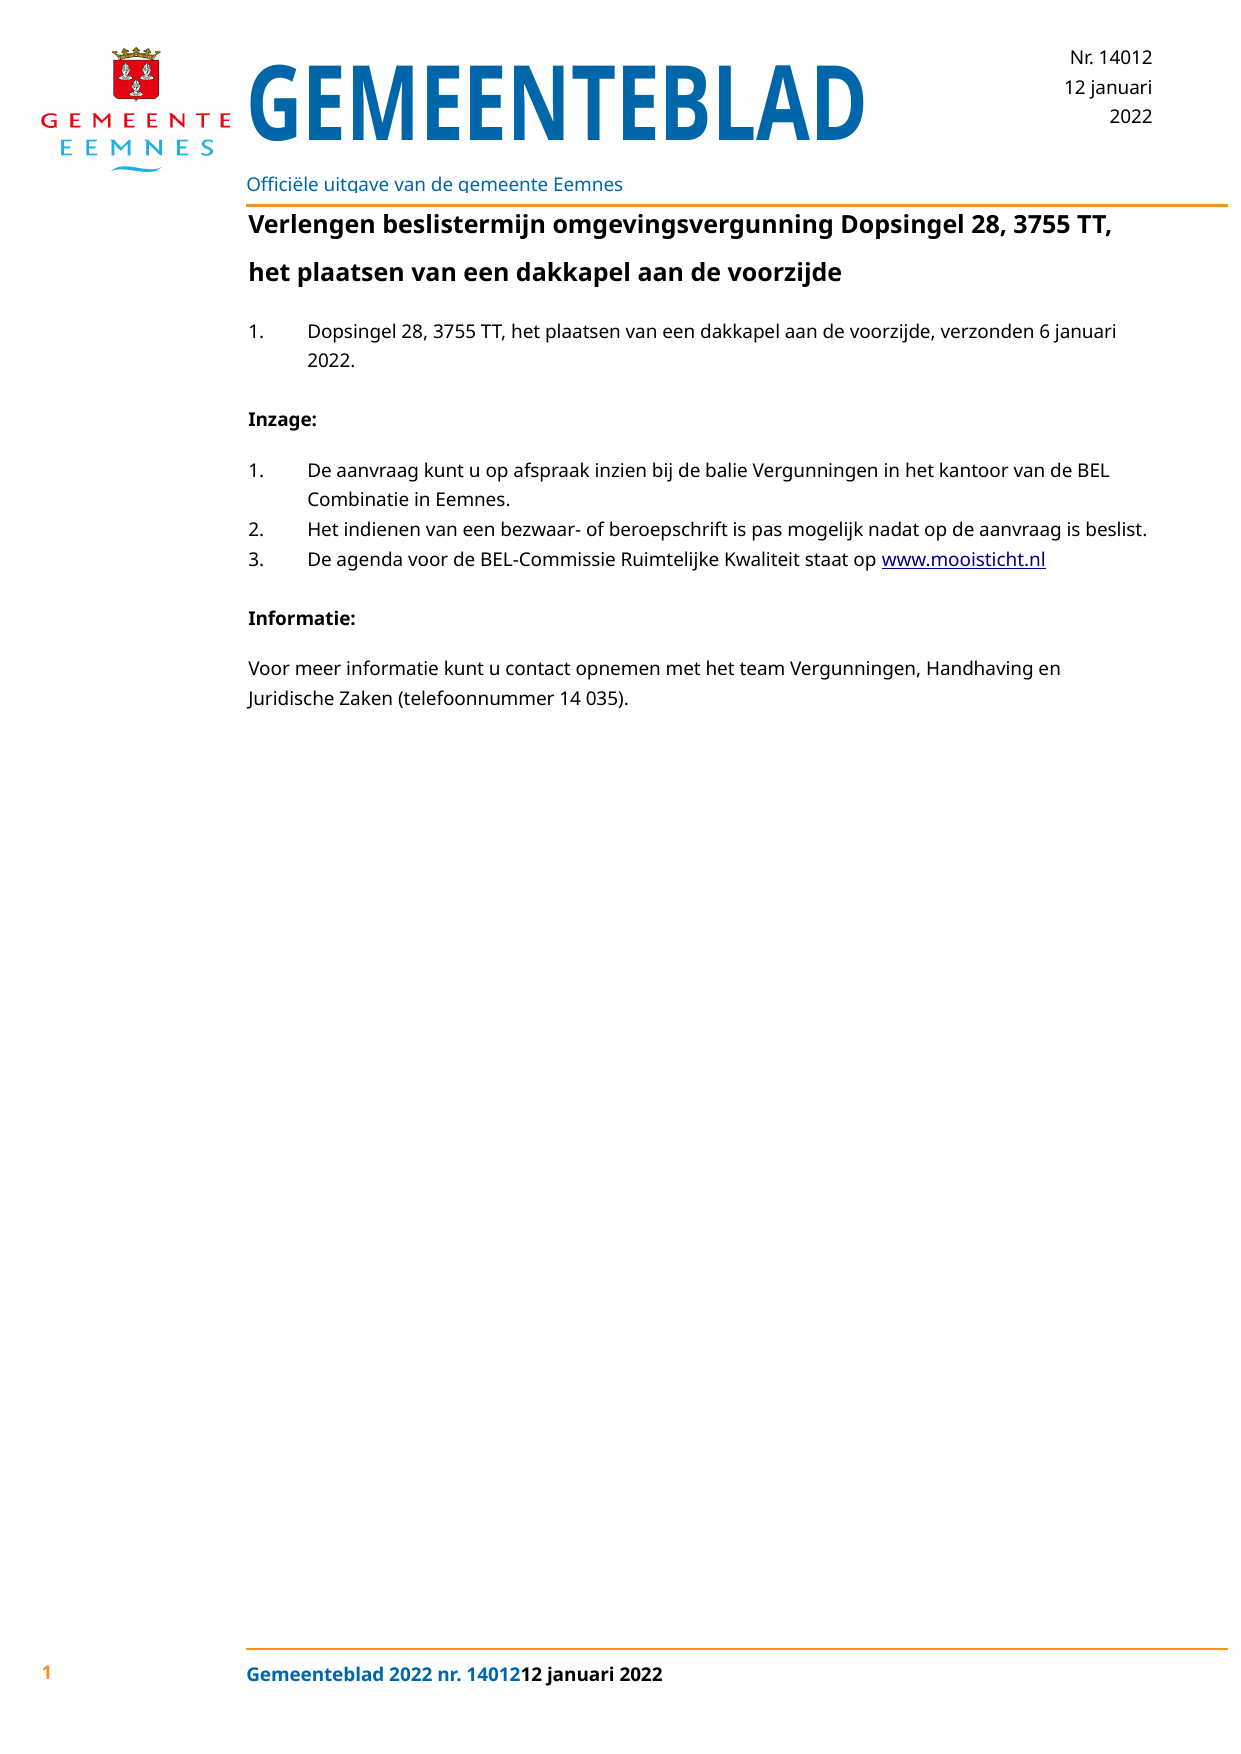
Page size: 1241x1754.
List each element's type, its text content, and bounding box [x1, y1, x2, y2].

picture [41, 47, 231, 172]
text Inzage: [248, 407, 1152, 432]
list De aanvraag kunt u op afspraak inzien bij de balie Vergunningen in het kantoor van de BEL Combinatie in Eemnes. [248, 457, 1152, 512]
text Voor meer informatie kunt u contact opnemen met het team Vergunningen, Handhaving en Juridische Zaken (telefoonnummer 14 035). [248, 655, 1152, 711]
text Verlengen beslistermijn omgevingsvergunning Dopsingel 28, 3755 TT, het plaatsen van een dakkapel aan de voorzijde [248, 207, 1152, 288]
list Het indienen van een bezwaar- of beroepschrift is pas mogelijk nadat op de aanvraag is beslist. [248, 516, 1152, 542]
list Dopsingel 28, 3755 TT, het plaatsen van een dakkapel aan de voorzijde, verzonden 6 januari 2022. [248, 318, 1152, 373]
text Informatie: [248, 605, 1152, 631]
list De agenda voor de BEL-Commissie Ruimtelijke Kwaliteit staat op www.mooisticht.nl [248, 546, 1152, 572]
